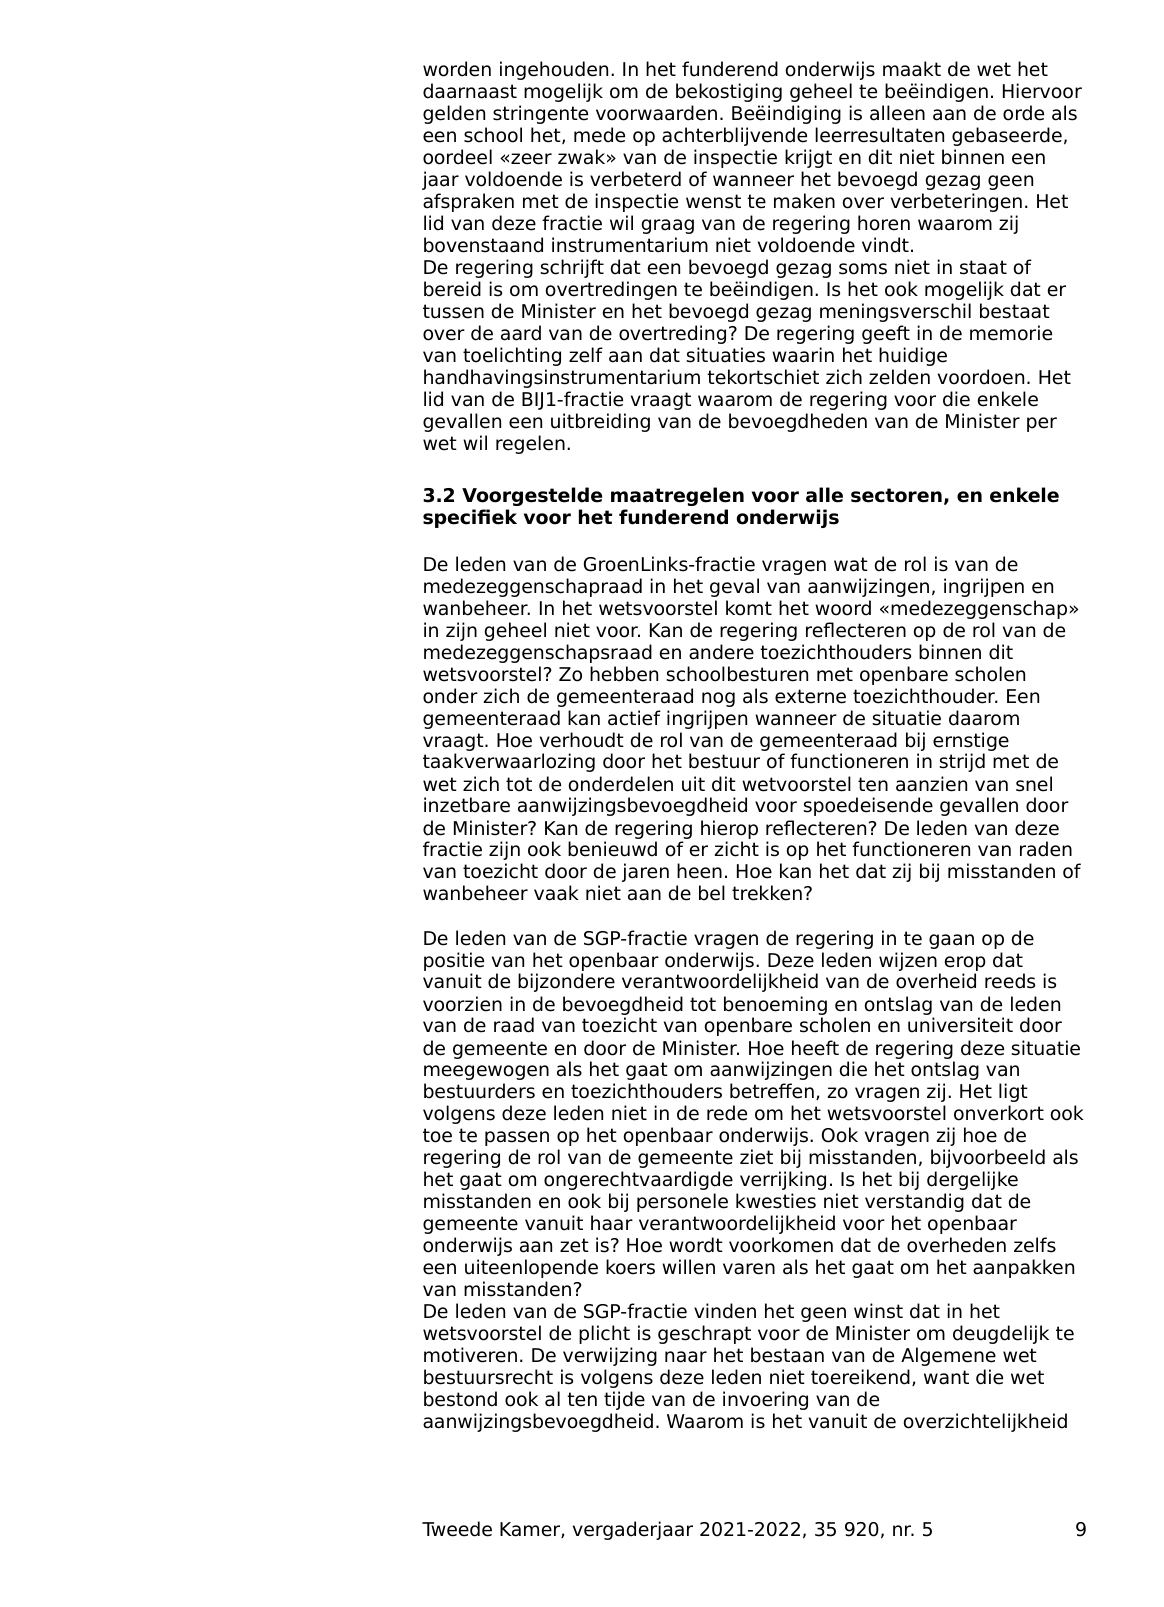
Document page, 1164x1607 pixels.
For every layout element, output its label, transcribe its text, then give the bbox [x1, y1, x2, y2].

text worden ingehouden. In het funderend onderwijs maakt de wet het daarnaast mogelijk om de bekostiging geheel te beëindigen. Hiervoor gelden stringente voorwaarden. Beëindiging is alleen aan de orde als een school het, mede op achterblijvende leerresultaten gebaseerde, oordeel «zeer zwak» van de inspectie krijgt en dit niet binnen een jaar voldoende is verbeterd of wanneer het bevoegd gezag geen afspraken met de inspectie wenst te maken over verbeteringen. Het lid van deze fractie wil graag van de regering horen waarom zij bovenstaand instrumentarium niet voldoende vindt. [422, 59, 1087, 257]
text De leden van de SGP-fractie vinden het geen winst dat in het wetsvoorstel de plicht is geschrapt voor de Minister om deugdelijk te motiveren. De verwijzing naar het bestaan van de Algemene wet bestuursrecht is volgens deze leden niet toereikend, want die wet bestond ook al ten tijde van de invoering van de aanwijzingsbevoegdheid. Waarom is het vanuit de overzichtelijkheid [422, 1301, 1087, 1433]
text De leden van de GroenLinks-fractie vragen wat de rol is van de medezeggenschapraad in het geval van aanwijzingen, ingrijpen en wanbeheer. In het wetsvoorstel komt het woord «medezeggenschap» in zijn geheel niet voor. Kan de regering reflecteren op de rol van de medezeggenschapsraad en andere toezichthouders binnen dit wetsvoorstel? Zo hebben schoolbesturen met openbare scholen onder zich de gemeenteraad nog als externe toezichthouder. Een gemeenteraad kan actief ingrijpen wanneer de situatie daarom vraagt. Hoe verhoudt de rol van de gemeenteraad bij ernstige taakverwaarlozing door het bestuur of functioneren in strijd met de wet zich tot de onderdelen uit dit wetvoorstel ten aanzien van snel inzetbare aanwijzingsbevoegdheid voor spoedeisende gevallen door de Minister? Kan de regering hierop reflecteren? De leden van deze fractie zijn ook benieuwd of er zicht is op het functioneren van raden van toezicht door de jaren heen. Hoe kan het dat zij bij misstanden of wanbeheer vaak niet aan de bel trekken? [422, 554, 1087, 905]
text De regering schrijft dat een bevoegd gezag soms niet in staat of bereid is om overtredingen te beëindigen. Is het ook mogelijk dat er tussen de Minister en het bevoegd gezag meningsverschil bestaat over de aard van de overtreding? De regering geeft in de memorie van toelichting zelf aan dat situaties waarin het huidige handhavingsinstrumentarium tekortschiet zich zelden voordoen. Het lid van de BIJ1-fractie vraagt waarom de regering voor die enkele gevallen een uitbreiding van de bevoegdheden van de Minister per wet wil regelen. [422, 257, 1087, 455]
text De leden van de SGP-fractie vragen de regering in te gaan op de positie van het openbaar onderwijs. Deze leden wijzen erop dat vanuit de bijzondere verantwoordelijkheid van de overheid reeds is voorzien in de bevoegdheid tot benoeming en ontslag van de leden van de raad van toezicht van openbare scholen en universiteit door de gemeente en door de Minister. Hoe heeft de regering deze situatie meegewogen als het gaat om aanwijzingen die het ontslag van bestuurders en toezichthouders betreffen, zo vragen zij. Het ligt volgens deze leden niet in de rede om het wetsvoorstel onverkort ook toe te passen op het openbaar onderwijs. Ook vragen zij hoe de regering de rol van de gemeente ziet bij misstanden, bijvoorbeeld als het gaat om ongerechtvaardigde verrijking. Is het bij dergelijke misstanden en ook bij personele kwesties niet verstandig dat de gemeente vanuit haar verantwoordelijkheid voor het openbaar onderwijs aan zet is? Hoe wordt voorkomen dat de overheden zelfs een uiteenlopende koers willen varen als het gaat om het aanpakken van misstanden? [422, 927, 1087, 1301]
subtitle 3.2 Voorgestelde maatregelen voor alle sectoren, en enkele specifiek voor het funderend onderwijs [422, 485, 1087, 529]
